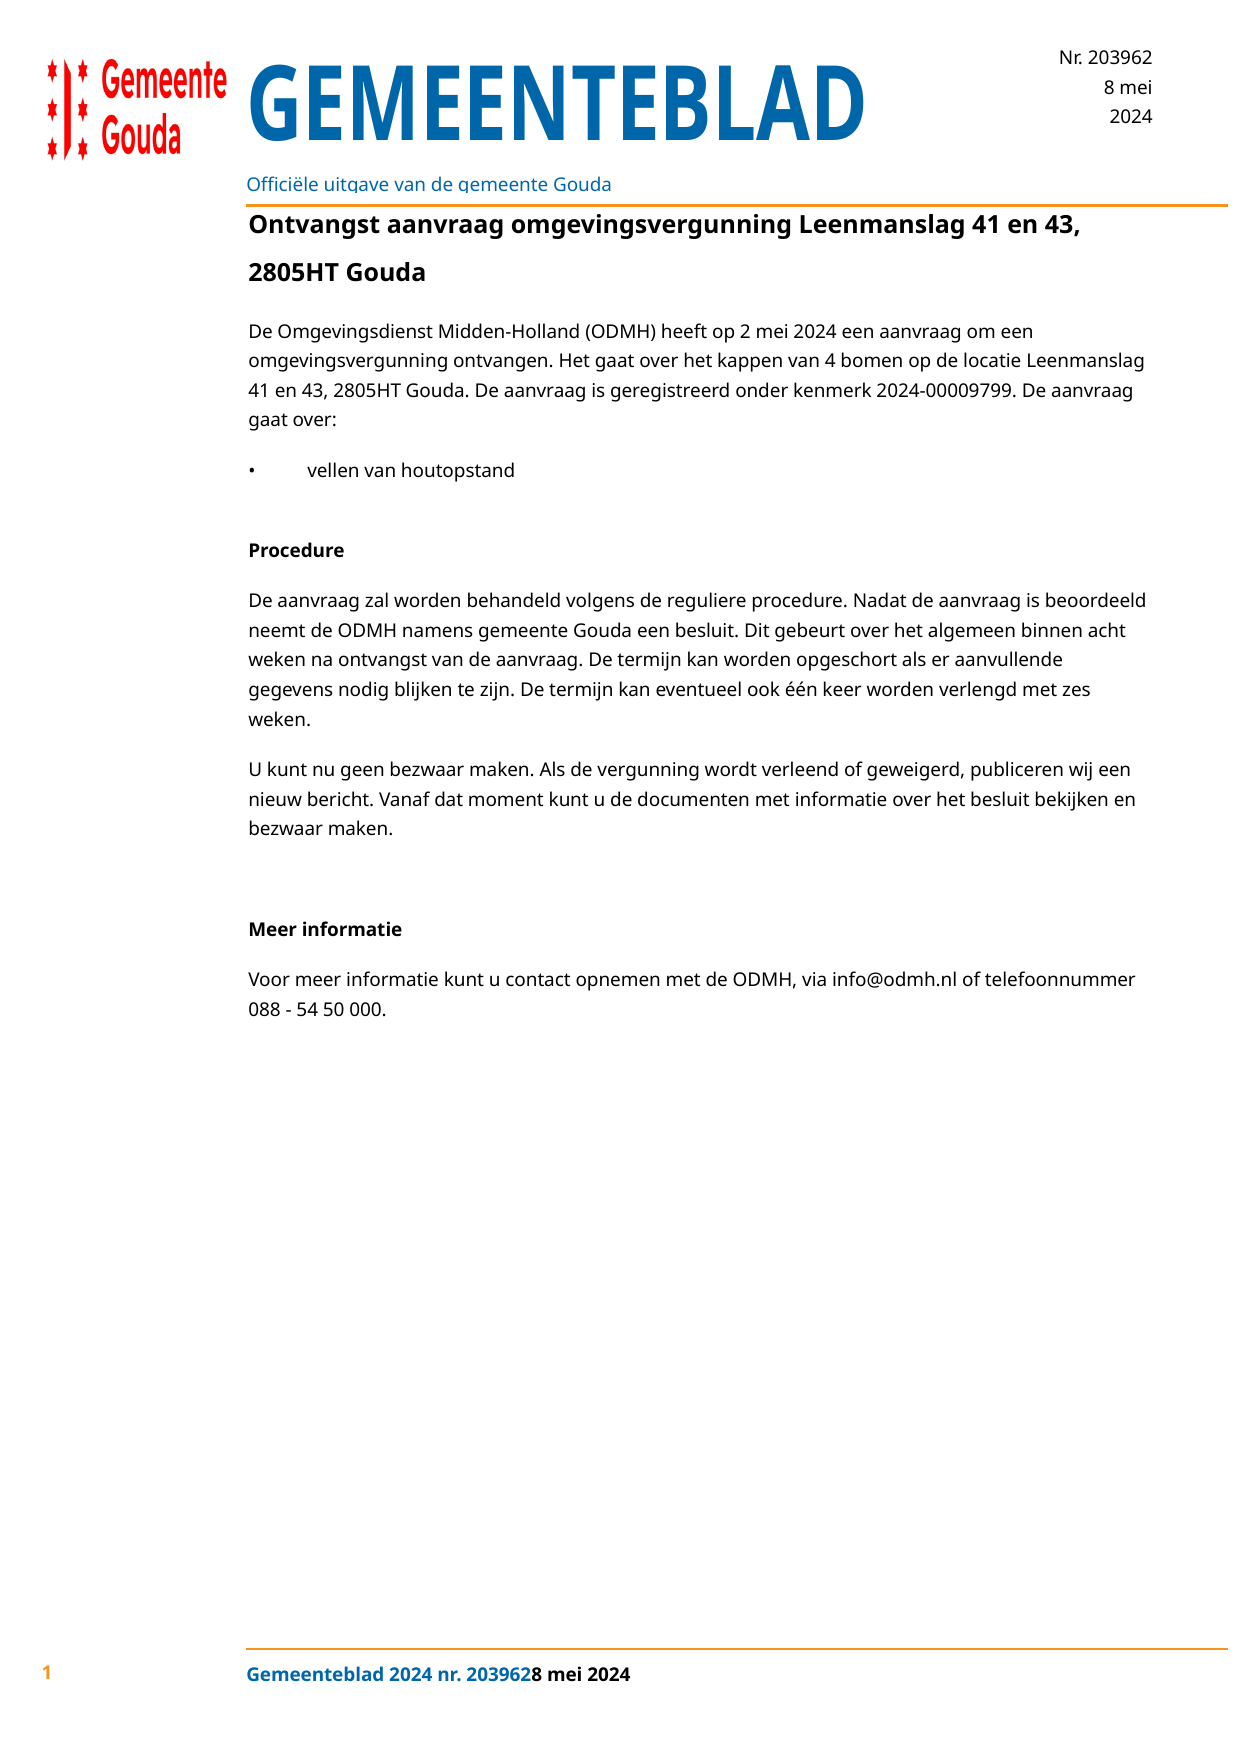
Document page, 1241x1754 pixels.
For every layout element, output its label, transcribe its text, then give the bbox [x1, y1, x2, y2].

text De aanvraag zal worden behandeld volgens de reguliere procedure. Nadat de aanvraag is beoordeeld neemt de ODMH namens gemeente Gouda een besluit. Dit gebeurt over het algemeen binnen acht weken na ontvangst van de aanvraag. De termijn kan worden opgeschort als er aanvullende gegevens nodig blijken te zijn. De termijn kan eventueel ook één keer worden verlengd met zes weken. [248, 587, 1152, 732]
text Procedure [248, 537, 1152, 563]
text De Omgevingsdienst Midden-Holland (ODMH) heeft op 2 mei 2024 een aanvraag om een omgevingsvergunning ontvangen. Het gaat over het kappen van 4 bomen op de locatie Leenmanslag 41 en 43, 2805HT Gouda. De aanvraag is geregistreerd onder kenmerk 2024-00009799. De aanvraag gaat over: [248, 318, 1152, 432]
text Ontvangst aanvraag omgevingsvergunning Leenmanslag 41 en 43, 2805HT Gouda [248, 207, 1152, 288]
text Voor meer informatie kunt u contact opnemen met de ODMH, via info@odmh.nl of telefoonnummer 088 - 54 50 000. [248, 967, 1152, 1022]
text U kunt nu geen bezwaar maken. Als de vergunning wordt verleend of geweigerd, publiceren wij een nieuw bericht. Vanaf dat moment kunt u de documenten met informatie over het besluit bekijken en bezwaar maken. [248, 756, 1152, 841]
picture [41, 47, 231, 172]
text Meer informatie [248, 916, 1152, 942]
list vellen van houtopstand [248, 457, 1152, 483]
